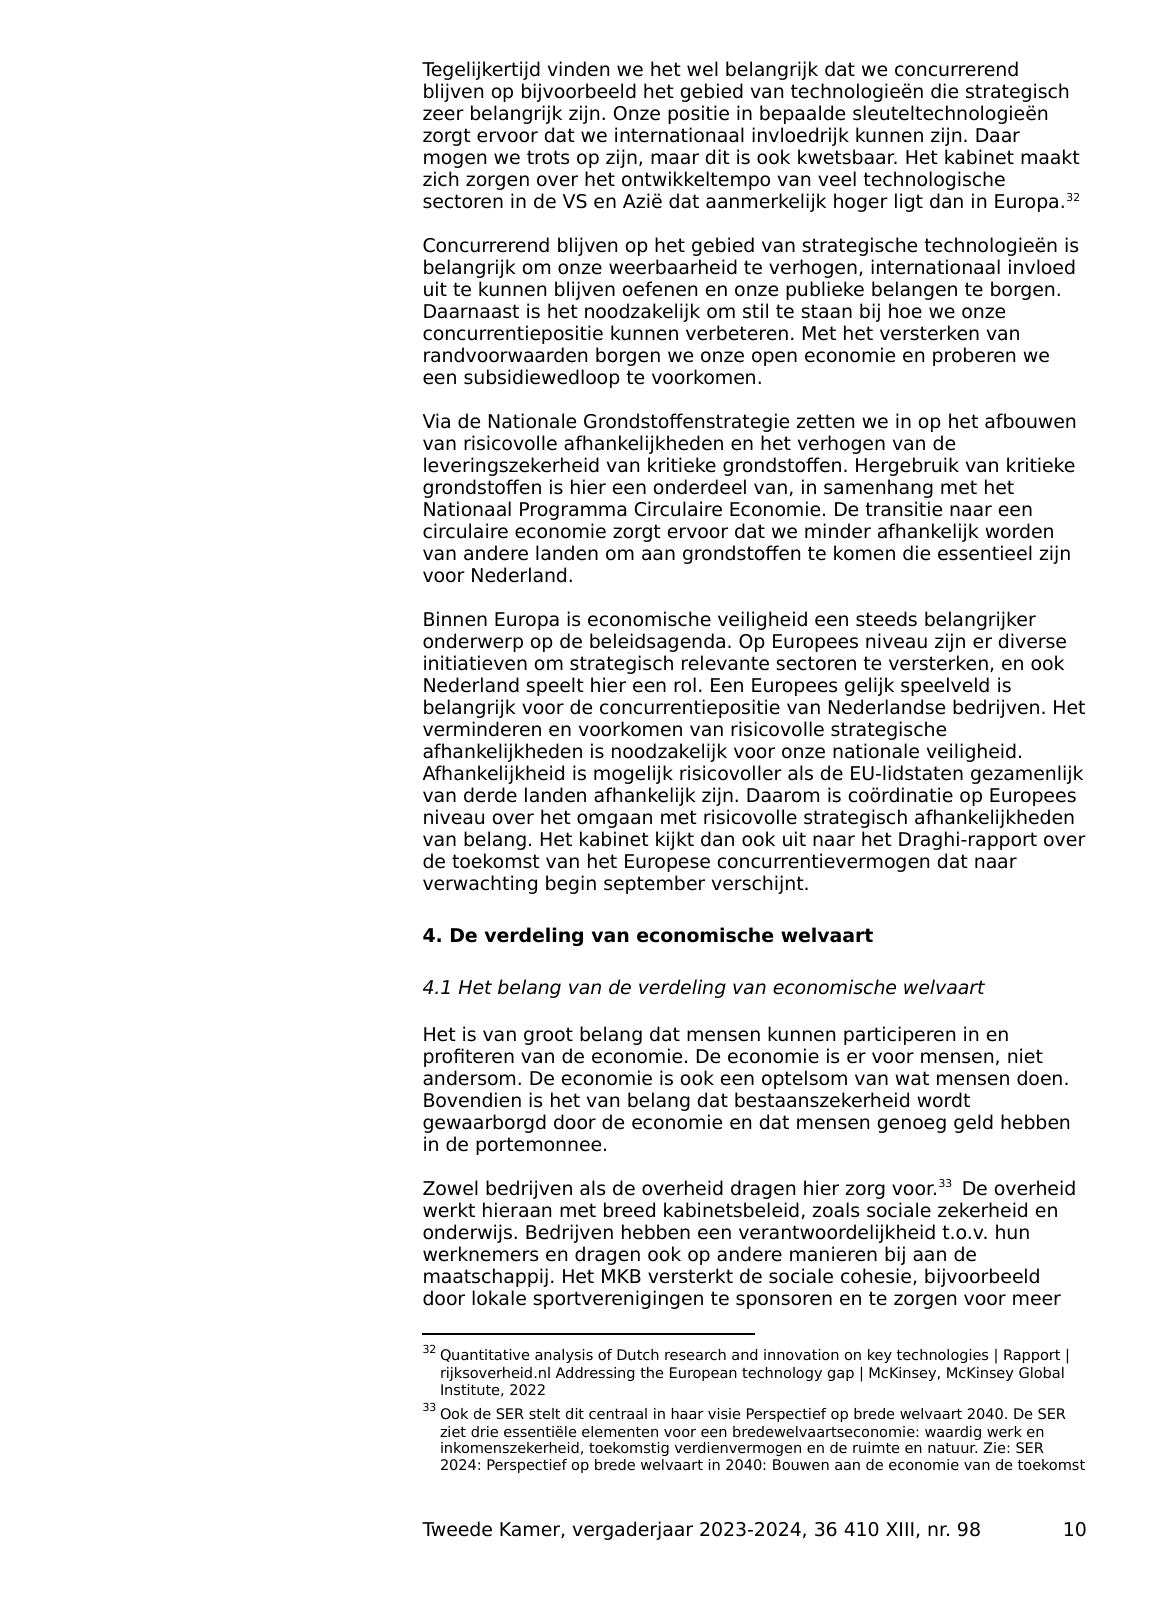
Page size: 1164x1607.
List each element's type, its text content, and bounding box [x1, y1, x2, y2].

text Ook de SER stelt dit centraal in haar visie Perspectief op brede welvaart 2040. De SER ziet drie essentiële elementen voor een bredewelvaartseconomie: waardig werk en inkomenszekerheid, toekomstig verdienvermogen en de ruimte en natuur. Zie: SER 2024: Perspectief op brede welvaart in 2040: Bouwen aan de economie van de toekomst [422, 1402, 1087, 1474]
subtitle 4. De verdeling van economische welvaart [422, 925, 1087, 947]
text Binnen Europa is economische veiligheid een steeds belangrijker onderwerp op de beleidsagenda. Op Europees niveau zijn er diverse initiatieven om strategisch relevante sectoren te versterken, en ook Nederland speelt hier een rol. Een Europees gelijk speelveld is belangrijk voor de concurrentiepositie van Nederlandse bedrijven. Het verminderen en voorkomen van risicovolle strategische afhankelijkheden is noodzakelijk voor onze nationale veiligheid. Afhankelijkheid is mogelijk risicovoller als de EU-lidstaten gezamenlijk van derde landen afhankelijk zijn. Daarom is coördinatie op Europees niveau over het omgaan met risicovolle strategisch afhankelijkheden van belang. Het kabinet kijkt dan ook uit naar het Draghi-rapport over de toekomst van het Europese concurrentievermogen dat naar verwachting begin september verschijnt. [422, 609, 1087, 895]
text Quantitative analysis of Dutch research and innovation on key technologies | Rapport | rijksoverheid.nl Addressing the European technology gap | McKinsey, McKinsey Global Institute, 2022 [422, 1343, 1087, 1399]
text Via de Nationale Grondstoffenstrategie zetten we in op het afbouwen van risicovolle afhankelijkheden en het verhogen van de leveringszekerheid van kritieke grondstoffen. Hergebruik van kritieke grondstoffen is hier een onderdeel van, in samenhang met het Nationaal Programma Circulaire Economie. De transitie naar een circulaire economie zorgt ervoor dat we minder afhankelijk worden van andere landen om aan grondstoffen te komen die essentieel zijn voor Nederland. [422, 411, 1087, 587]
text Zowel bedrijven als de overheid dragen hier zorg voor. De overheid werkt hieraan met breed kabinetsbeleid, zoals sociale zekerheid en onderwijs. Bedrijven hebben een verantwoordelijkheid t.o.v. hun werknemers en dragen ook op andere manieren bij aan de maatschappij. Het MKB versterkt de sociale cohesie, bijvoorbeeld door lokale sportverenigingen te sponsoren en te zorgen voor meer [422, 1178, 1087, 1310]
subtitle 4.1 Het belang van de verdeling van economische welvaart [422, 977, 1087, 999]
text Tegelijkertijd vinden we het wel belangrijk dat we concurrerend blijven op bijvoorbeeld het gebied van technologieën die strategisch zeer belangrijk zijn. Onze positie in bepaalde sleuteltechnologieën zorgt ervoor dat we internationaal invloedrijk kunnen zijn. Daar mogen we trots op zijn, maar dit is ook kwetsbaar. Het kabinet maakt zich zorgen over het ontwikkeltempo van veel technologische sectoren in de VS en Azië dat aanmerkelijk hoger ligt dan in Europa. [422, 59, 1087, 213]
text Het is van groot belang dat mensen kunnen participeren in en profiteren van de economie. De economie is er voor mensen, niet andersom. De economie is ook een optelsom van wat mensen doen. Bovendien is het van belang dat bestaanszekerheid wordt gewaarborgd door de economie en dat mensen genoeg geld hebben in de portemonnee. [422, 1024, 1087, 1156]
text Concurrerend blijven op het gebied van strategische technologieën is belangrijk om onze weerbaarheid te verhogen, internationaal invloed uit te kunnen blijven oefenen en onze publieke belangen te borgen. Daarnaast is het noodzakelijk om stil te staan bij hoe we onze concurrentiepositie kunnen verbeteren. Met het versterken van randvoorwaarden borgen we onze open economie en proberen we een subsidiewedloop te voorkomen. [422, 235, 1087, 389]
